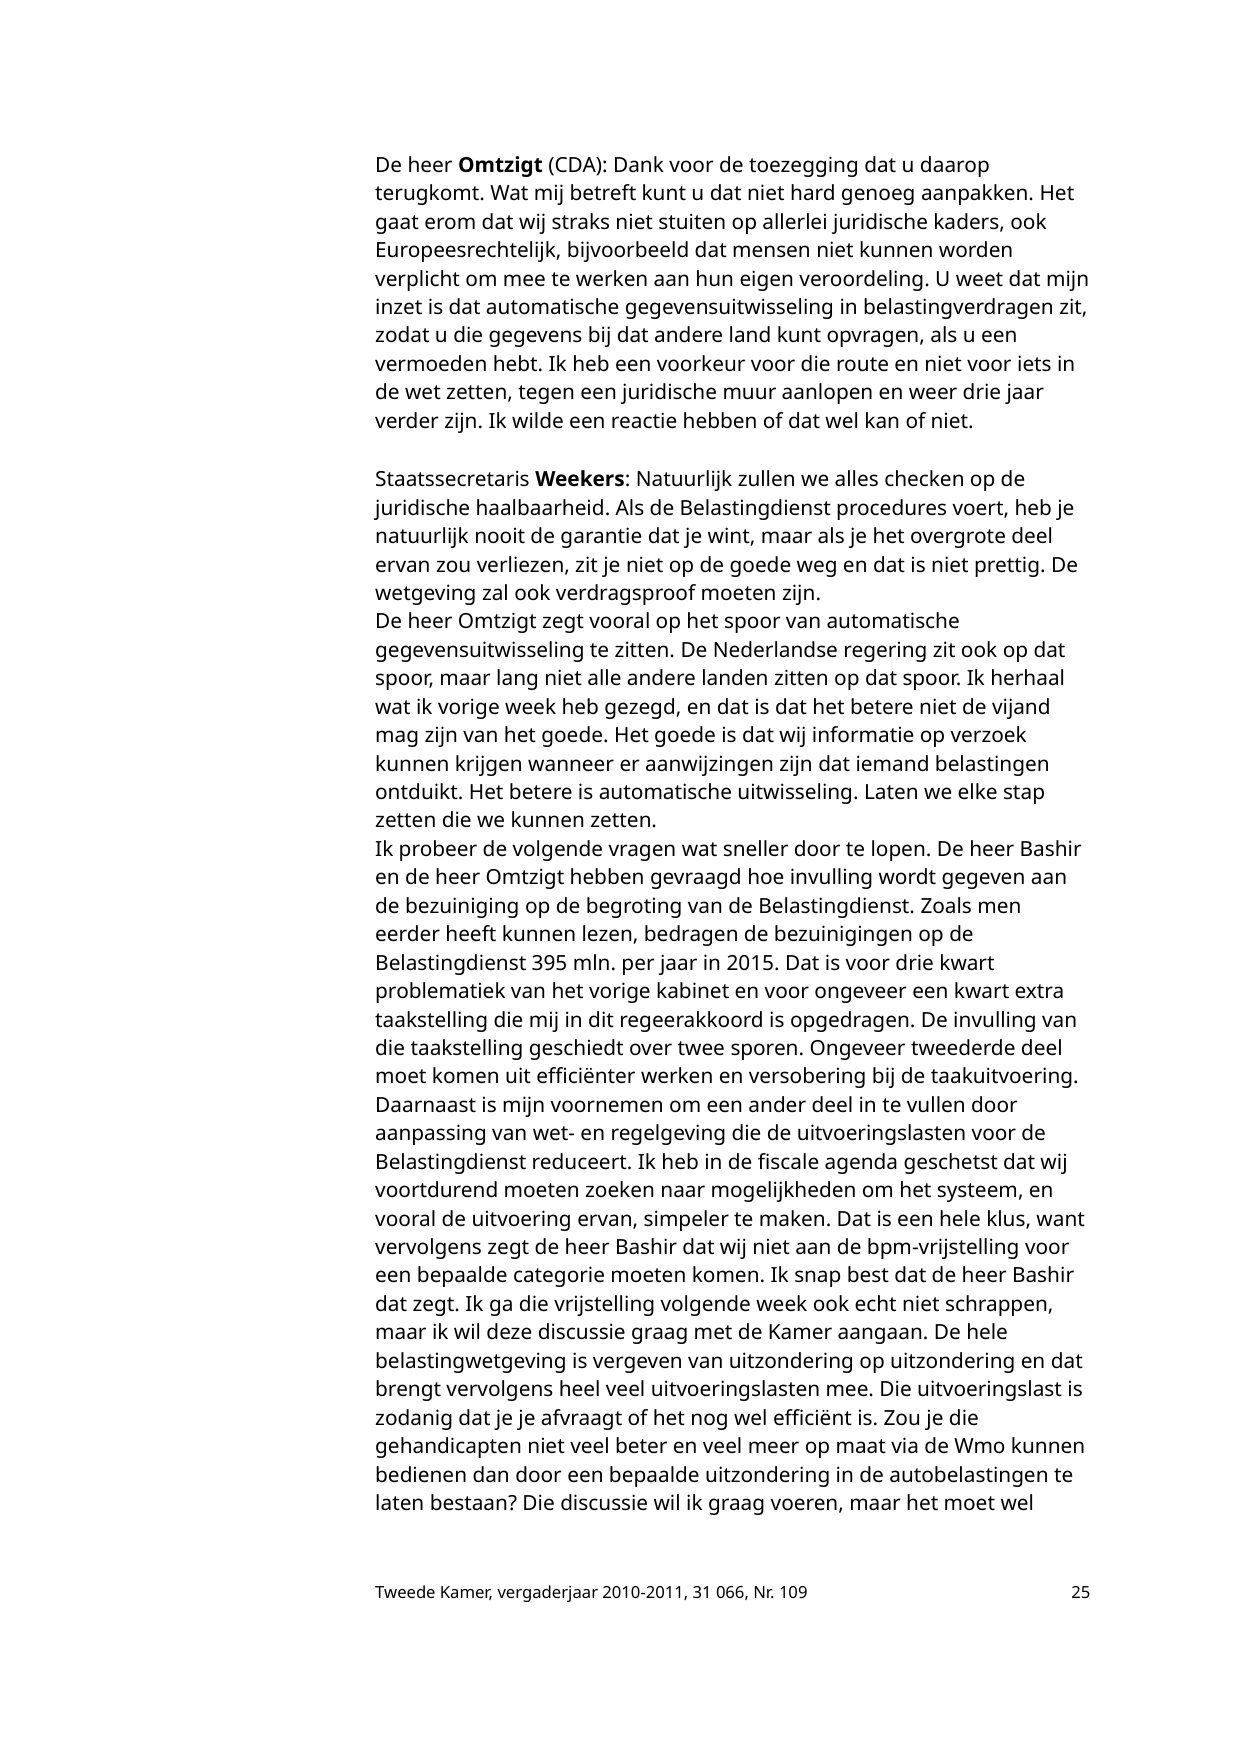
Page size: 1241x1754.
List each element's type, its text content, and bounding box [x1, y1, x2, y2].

text Staatssecretaris Weekers: Natuurlijk zullen we alles checken op de juridische haalbaarheid. Als de Belastingdienst procedures voert, heb je natuurlijk nooit de garantie dat je wint, maar als je het overgrote deel ervan zou verliezen, zit je niet op de goede weg en dat is niet prettig. De wetgeving zal ook verdragsproof moeten zijn. [375, 464, 1090, 607]
text Ik probeer de volgende vragen wat sneller door te lopen. De heer Bashir en de heer Omtzigt hebben gevraagd hoe invulling wordt gegeven aan de bezuiniging op de begroting van de Belastingdienst. Zoals men eerder heeft kunnen lezen, bedragen de bezuinigingen op de Belastingdienst 395 mln. per jaar in 2015. Dat is voor drie kwart problematiek van het vorige kabinet en voor ongeveer een kwart extra taakstelling die mij in dit regeerakkoord is opgedragen. De invulling van die taakstelling geschiedt over twee sporen. Ongeveer tweederde deel moet komen uit efficiënter werken en versobering bij de taakuitvoering. Daarnaast is mijn voornemen om een ander deel in te vullen door aanpassing van wet- en regelgeving die de uitvoeringslasten voor de Belastingdienst reduceert. Ik heb in de fiscale agenda geschetst dat wij voortdurend moeten zoeken naar mogelijkheden om het systeem, en vooral de uitvoering ervan, simpeler te maken. Dat is een hele klus, want vervolgens zegt de heer Bashir dat wij niet aan de bpm-vrijstelling voor een bepaalde categorie moeten komen. Ik snap best dat de heer Bashir dat zegt. Ik ga die vrijstelling volgende week ook echt niet schrappen, maar ik wil deze discussie graag met de Kamer aangaan. De hele belastingwetgeving is vergeven van uitzondering op uitzondering en dat brengt vervolgens heel veel uitvoeringslasten mee. Die uitvoeringslast is zodanig dat je je afvraagt of het nog wel efficiënt is. Zou je die gehandicapten niet veel beter en veel meer op maat via de Wmo kunnen bedienen dan door een bepaalde uitzondering in de autobelastingen te laten bestaan? Die discussie wil ik graag voeren, maar het moet wel [375, 834, 1090, 1517]
text De heer Omtzigt (CDA): Dank voor de toezegging dat u daarop terugkomt. Wat mij betreft kunt u dat niet hard genoeg aanpakken. Het gaat erom dat wij straks niet stuiten op allerlei juridische kaders, ook Europeesrechtelijk, bijvoorbeeld dat mensen niet kunnen worden verplicht om mee te werken aan hun eigen veroordeling. U weet dat mijn inzet is dat automatische gegevensuitwisseling in belastingverdragen zit, zodat u die gegevens bij dat andere land kunt opvragen, als u een vermoeden hebt. Ik heb een voorkeur voor die route en niet voor iets in de wet zetten, tegen een juridische muur aanlopen en weer drie jaar verder zijn. Ik wilde een reactie hebben of dat wel kan of niet. [375, 150, 1090, 434]
text De heer Omtzigt zegt vooral op het spoor van automatische gegevensuitwisseling te zitten. De Nederlandse regering zit ook op dat spoor, maar lang niet alle andere landen zitten op dat spoor. Ik herhaal wat ik vorige week heb gezegd, en dat is dat het betere niet de vijand mag zijn van het goede. Het goede is dat wij informatie op verzoek kunnen krijgen wanneer er aanwijzingen zijn dat iemand belastingen ontduikt. Het betere is automatische uitwisseling. Laten we elke stap zetten die we kunnen zetten. [375, 607, 1090, 834]
